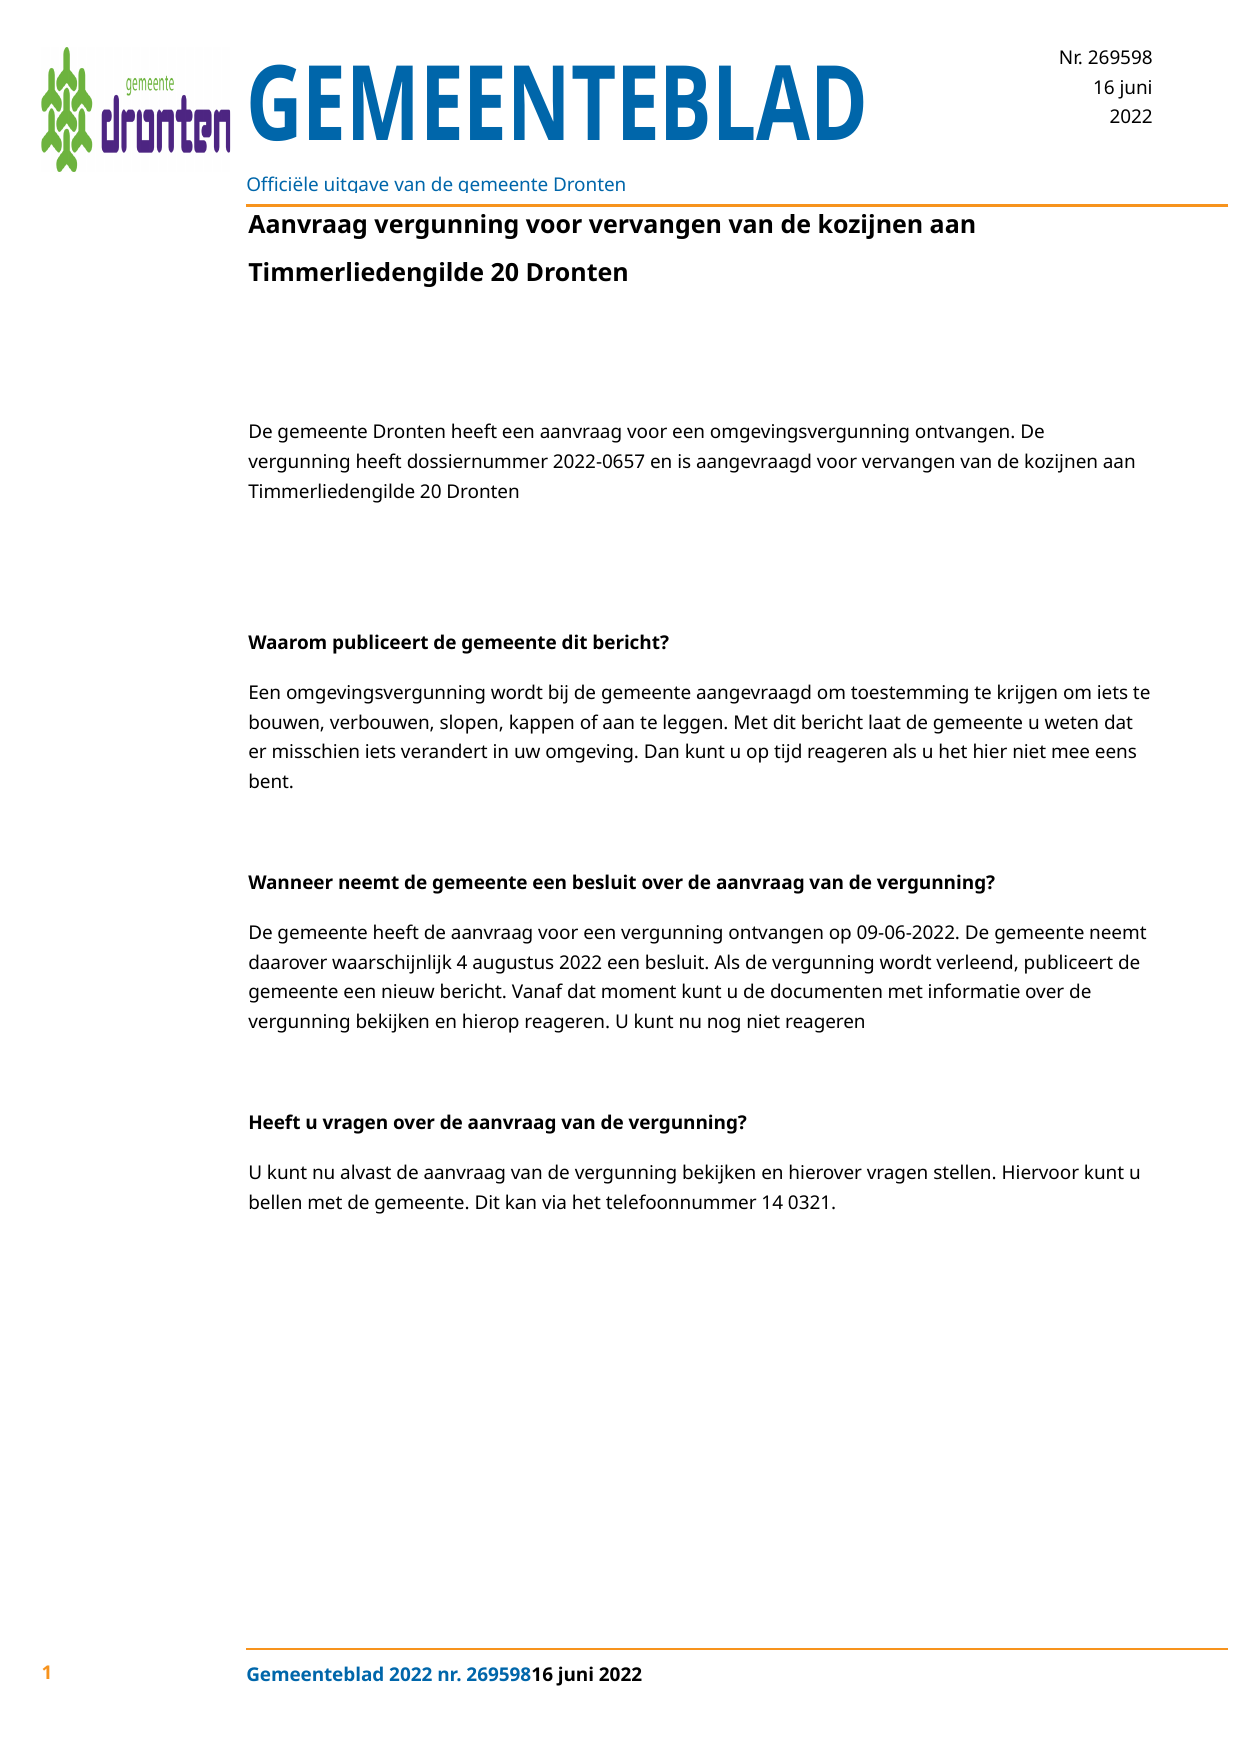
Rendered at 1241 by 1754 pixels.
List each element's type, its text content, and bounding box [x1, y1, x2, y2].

text U kunt nu alvast de aanvraag van de vergunning bekijken en hierover vragen stellen. Hiervoor kunt u bellen met de gemeente. Dit kan via het telefoonnummer 14 0321. [248, 1159, 1152, 1215]
text Aanvraag vergunning voor vervangen van de kozijnen aan Timmerliedengilde 20 Dronten [248, 207, 1152, 288]
text Heeft u vragen over de aanvraag van de vergunning? [248, 1109, 1152, 1135]
text Wanneer neemt de gemeente een besluit over de aanvraag van de vergunning? [248, 869, 1152, 895]
text De gemeente Dronten heeft een aanvraag voor een omgevingsvergunning ontvangen. De vergunning heeft dossiernummer 2022-0657 en is aangevraagd voor vervangen van de kozijnen aan Timmerliedengilde 20 Dronten [248, 419, 1152, 504]
text Waarom publiceert de gemeente dit bericht? [248, 629, 1152, 655]
text De gemeente heeft de aanvraag voor een vergunning ontvangen op 09-06-2022. De gemeente neemt daarover waarschijnlijk 4 augustus 2022 een besluit. Als de vergunning wordt verleend, publiceert de gemeente een nieuw bericht. Vanaf dat moment kunt u de documenten met informatie over de vergunning bekijken en hierop reageren. U kunt nu nog niet reageren [248, 919, 1152, 1034]
text Een omgevingsvergunning wordt bij de gemeente aangevraagd om toestemming te krijgen om iets te bouwen, verbouwen, slopen, kappen of aan te leggen. Met dit bericht laat de gemeente u weten dat er misschien iets verandert in uw omgeving. Dan kunt u op tijd reageren als u het hier niet mee eens bent. [248, 679, 1152, 794]
picture [41, 47, 231, 172]
